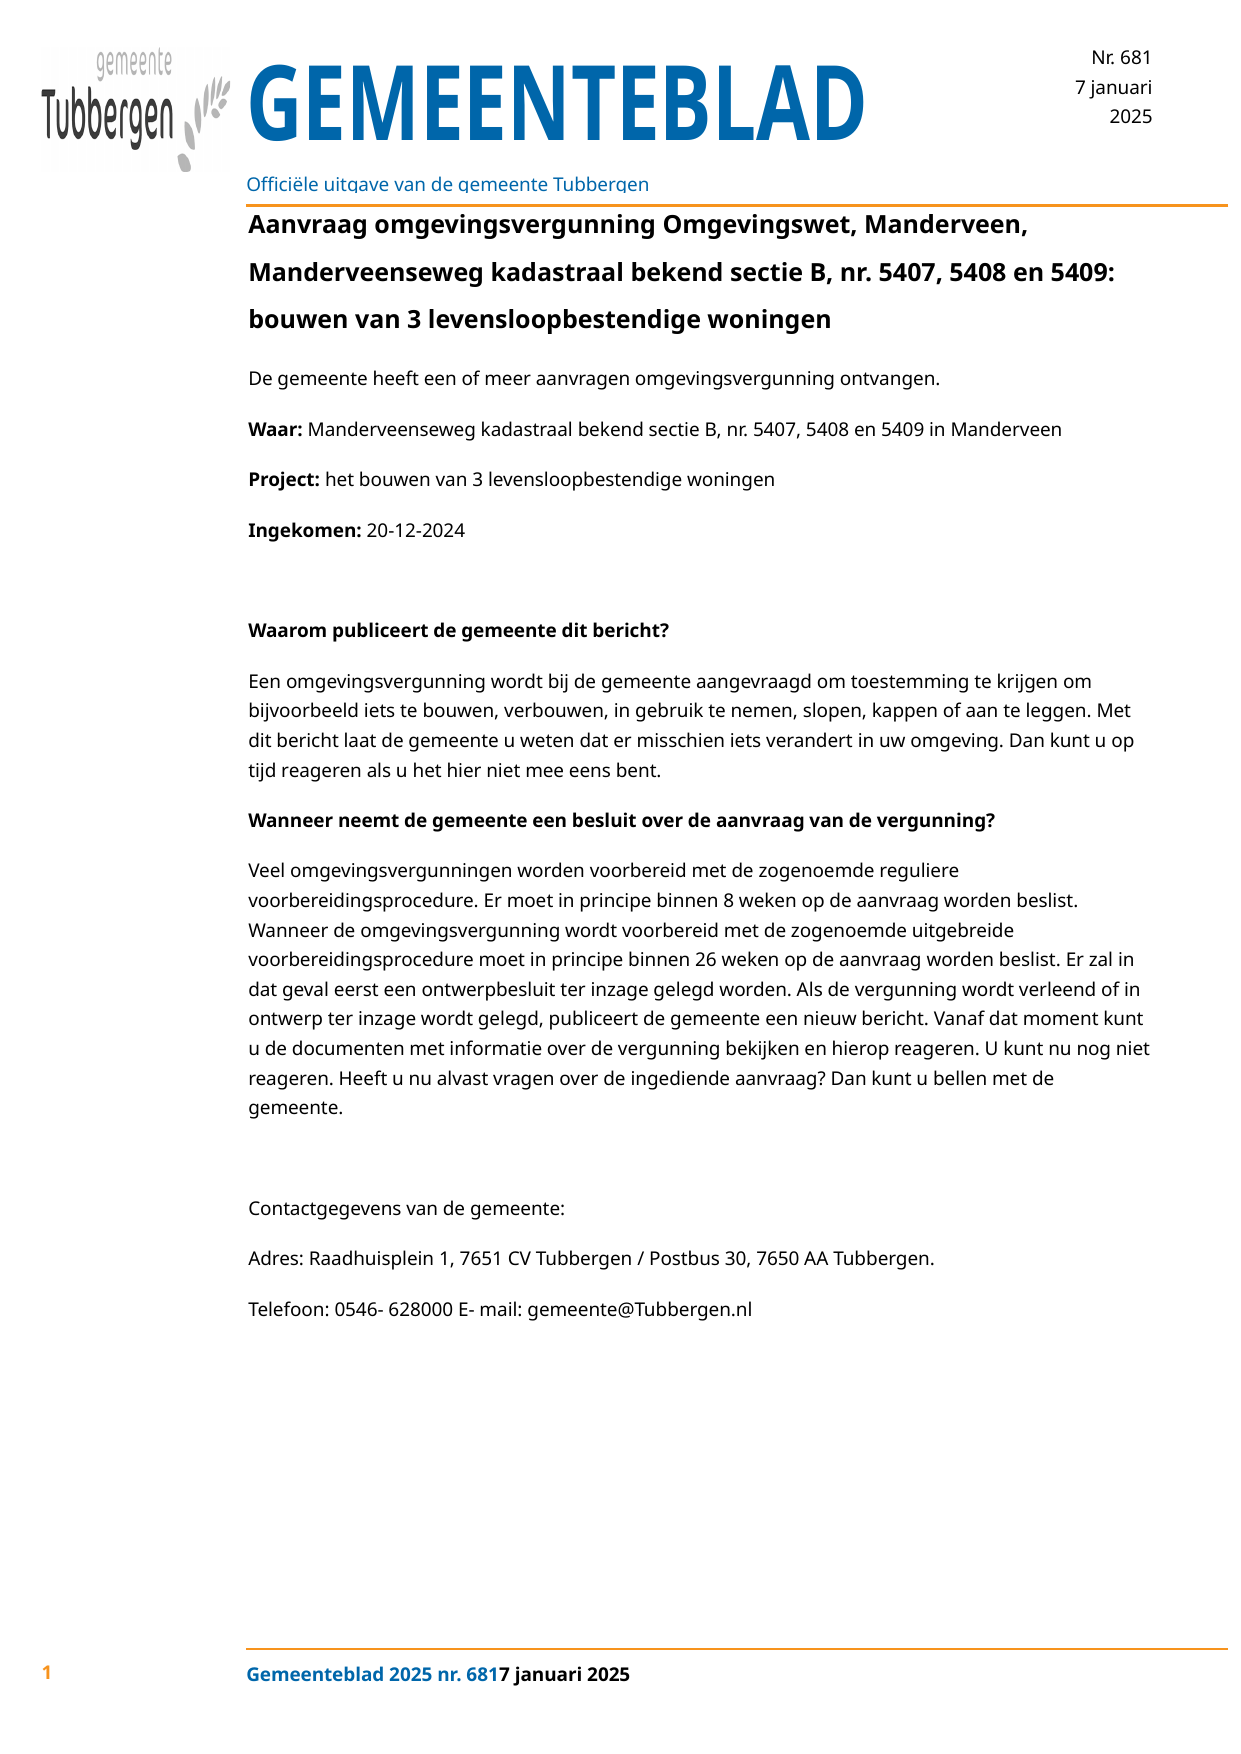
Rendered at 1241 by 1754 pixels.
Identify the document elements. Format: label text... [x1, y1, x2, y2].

text Ingekomen: 20-12-2024 [248, 517, 1152, 542]
text Contactgegevens van de gemeente: [248, 1195, 1152, 1221]
text Veel omgevingsvergunningen worden voorbereid met de zogenoemde reguliere voorbereidingsprocedure. Er moet in principe binnen 8 weken op de aanvraag worden beslist. Wanneer de omgevingsvergunning wordt voorbereid met de zogenoemde uitgebreide voorbereidingsprocedure moet in principe binnen 26 weken op de aanvraag worden beslist. Er zal in dat geval eerst een ontwerpbesluit ter inzage gelegd worden. Als de vergunning wordt verleend of in ontwerp ter inzage wordt gelegd, publiceert de gemeente een nieuw bericht. Vanaf dat moment kunt u de documenten met informatie over de vergunning bekijken en hierop reageren. U kunt nu nog niet reageren. Heeft u nu alvast vragen over de ingediende aanvraag? Dan kunt u bellen met de gemeente. [248, 858, 1152, 1120]
text Waarom publiceert de gemeente dit bericht? [248, 618, 1152, 643]
text Adres: Raadhuisplein 1, 7651 CV Tubbergen / Postbus 30, 7650 AA Tubbergen. [248, 1246, 1152, 1271]
text De gemeente heeft een of meer aanvragen omgevingsvergunning ontvangen. [248, 366, 1152, 391]
text Telefoon: 0546- 628000 E- mail: gemeente@Tubbergen.nl [248, 1296, 1152, 1322]
text Waar: Manderveenseweg kadastraal bekend sectie B, nr. 5407, 5408 en 5409 in Manderveen [248, 416, 1152, 442]
text Project: het bouwen van 3 levensloopbestendige woningen [248, 466, 1152, 492]
text Een omgevingsvergunning wordt bij de gemeente aangevraagd om toestemming te krijgen om bijvoorbeeld iets te bouwen, verbouwen, in gebruik te nemen, slopen, kappen of aan te leggen. Met dit bericht laat de gemeente u weten dat er misschien iets verandert in uw omgeving. Dan kunt u op tijd reageren als u het hier niet mee eens bent. [248, 668, 1152, 782]
picture [41, 47, 231, 172]
text Wanneer neemt de gemeente een besluit over de aanvraag van de vergunning? [248, 807, 1152, 833]
text Aanvraag omgevingsvergunning Omgevingswet, Manderveen, Manderveenseweg kadastraal bekend sectie B, nr. 5407, 5408 en 5409: bouwen van 3 levensloopbestendige woningen [248, 207, 1152, 336]
